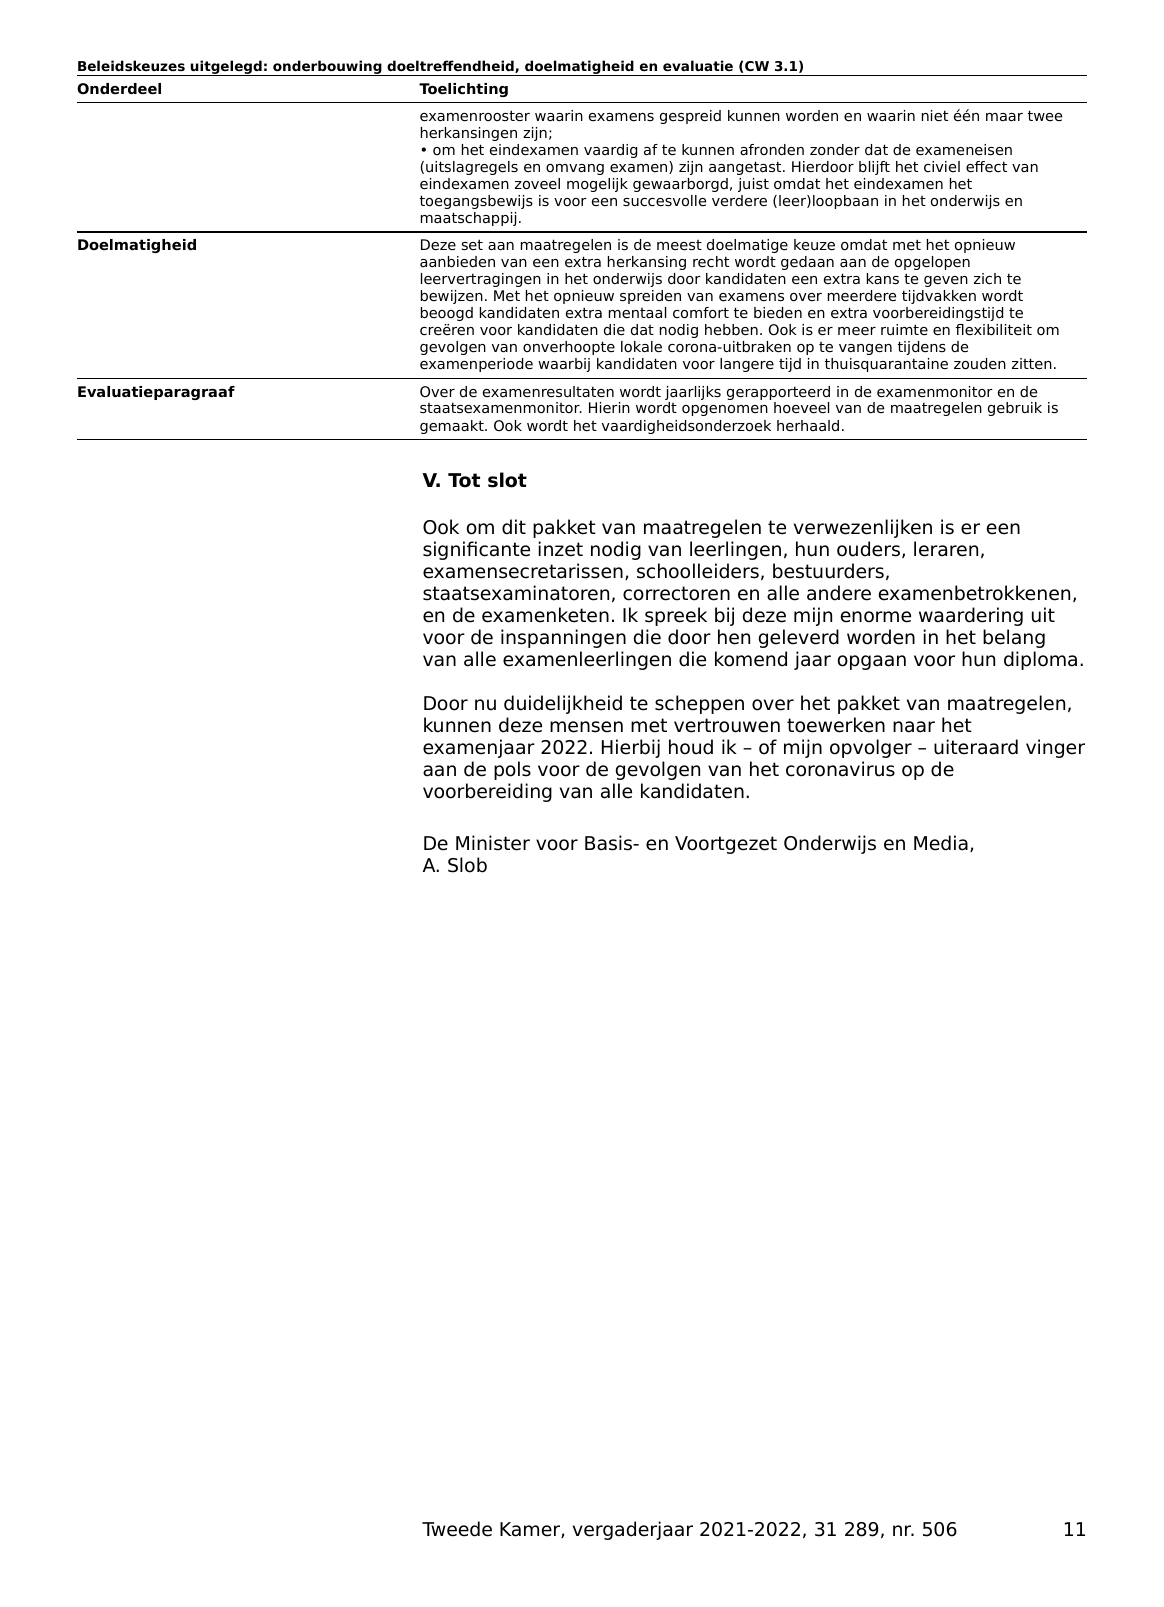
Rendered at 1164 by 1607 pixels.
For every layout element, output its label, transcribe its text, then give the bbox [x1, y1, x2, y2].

table_cell Doelmatigheid [77, 233, 413, 378]
table_header Beleidskeuzes uitgelegd: onderbouwing doeltreffendheid, doelmatigheid en evaluatie (CW 3.1) [77, 59, 1087, 75]
table_cell Evaluatieparagraaf [77, 379, 413, 439]
subtitle V. Tot slot [422, 470, 1087, 492]
table_cell Onderdeel [77, 76, 413, 102]
text Ook om dit pakket van maatregelen te verwezenlijken is er een significante inzet nodig van leerlingen, hun ouders, leraren, examensecretarissen, schoolleiders, bestuurders, staatsexaminatoren, correctoren en alle andere examenbetrokkenen, en de examenketen. Ik spreek bij deze mijn enorme waardering uit voor de inspanningen die door hen geleverd worden in het belang van alle examenleerlingen die komend jaar opgaan voor hun diploma. [422, 517, 1087, 671]
table_cell Over de examenresultaten wordt jaarlijks gerapporteerd in de examenmonitor en de staatsexamenmonitor. Hierin wordt opgenomen hoeveel van de maatregelen gebruik is gemaakt. Ook wordt het vaardigheidsonderzoek herhaald. [413, 379, 1087, 439]
table_cell examenrooster waarin examens gespreid kunnen worden en waarin niet één maar twee herkansingen zijn; • om het eindexamen vaardig af te kunnen afronden zonder dat de exameneisen (uitslagregels en omvang examen) zijn aangetast. Hierdoor blijft het civiel effect van eindexamen zoveel mogelijk gewaarborgd, juist omdat het eindexamen het toegangsbewijs is voor een succesvolle verdere (leer)loopbaan in het onderwijs en maatschappij. [413, 103, 1087, 231]
table_cell [77, 103, 413, 231]
text Door nu duidelijkheid te scheppen over het pakket van maatregelen, kunnen deze mensen met vertrouwen toewerken naar het examenjaar 2022. Hierbij houd ik – of mijn opvolger – uiteraard vinger aan de pols voor de gevolgen van het coronavirus op de voorbereiding van alle kandidaten. [422, 693, 1087, 803]
table_cell Toelichting [413, 76, 1087, 102]
text De Minister voor Basis- en Voortgezet Onderwijs en Media, A. Slob [422, 833, 1087, 877]
table_cell Deze set aan maatregelen is de meest doelmatige keuze omdat met het opnieuw aanbieden van een extra herkansing recht wordt gedaan aan de opgelopen leervertragingen in het onderwijs door kandidaten een extra kans te geven zich te bewijzen. Met het opnieuw spreiden van examens over meerdere tijdvakken wordt beoogd kandidaten extra mentaal comfort te bieden en extra voorbereidingstijd te creëren voor kandidaten die dat nodig hebben. Ook is er meer ruimte en flexibiliteit om gevolgen van onverhoopte lokale corona-uitbraken op te vangen tijdens de examenperiode waarbij kandidaten voor langere tijd in thuisquarantaine zouden zitten. [413, 233, 1087, 378]
